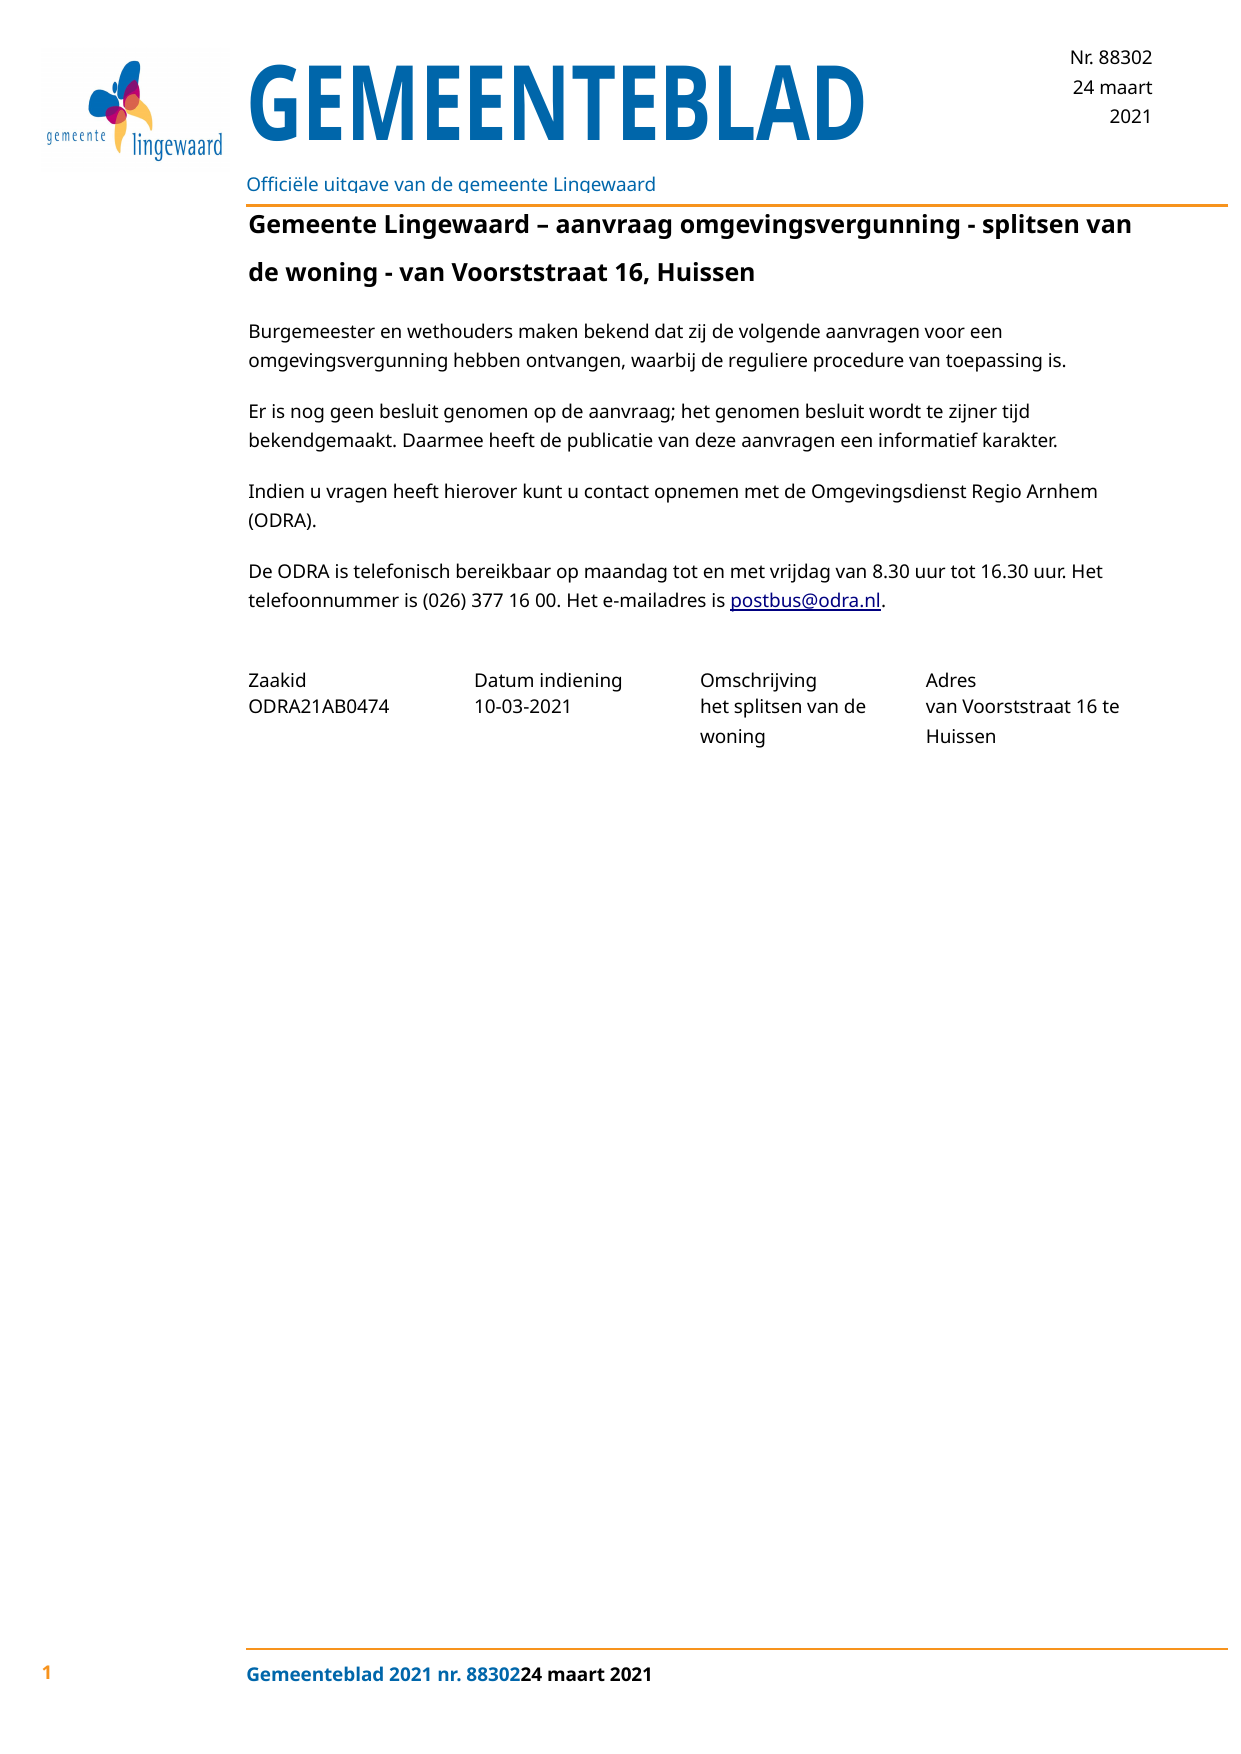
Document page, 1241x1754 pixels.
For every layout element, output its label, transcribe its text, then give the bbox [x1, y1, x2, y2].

table_header Datum indiening [474, 668, 700, 693]
text Burgemeester en wethouders maken bekend dat zij de volgende aanvragen voor een omgevingsvergunning hebben ontvangen, waarbij de reguliere procedure van toepassing is. [248, 318, 1152, 373]
text Er is nog geen besluit genomen op de aanvraag; het genomen besluit wordt te zijner tijd bekendgemaakt. Daarmee heeft de publicatie van deze aanvragen een informatief karakter. [248, 398, 1152, 453]
table_header Zaakid [248, 668, 474, 693]
table_header Omschrijving [700, 668, 926, 693]
table_cell ODRA21AB0474 [248, 693, 474, 749]
table_cell het splitsen van de woning [700, 693, 926, 749]
picture [41, 47, 231, 172]
text Indien u vragen heeft hierover kunt u contact opnemen met de Omgevingsdienst Regio Arnhem (ODRA). [248, 478, 1152, 533]
table_cell van Voorststraat 16 te Huissen [926, 693, 1152, 749]
text De ODRA is telefonisch bereikbaar op maandag tot en met vrijdag van 8.30 uur tot 16.30 uur. Het telefoonnummer is (026) 377 16 00. Het e-mailadres is postbus@odra.nl. [248, 558, 1152, 613]
table_cell 10-03-2021 [474, 693, 700, 749]
table_header Adres [926, 668, 1152, 693]
text Gemeente Lingewaard – aanvraag omgevingsvergunning - splitsen van de woning - van Voorststraat 16, Huissen [248, 207, 1152, 288]
